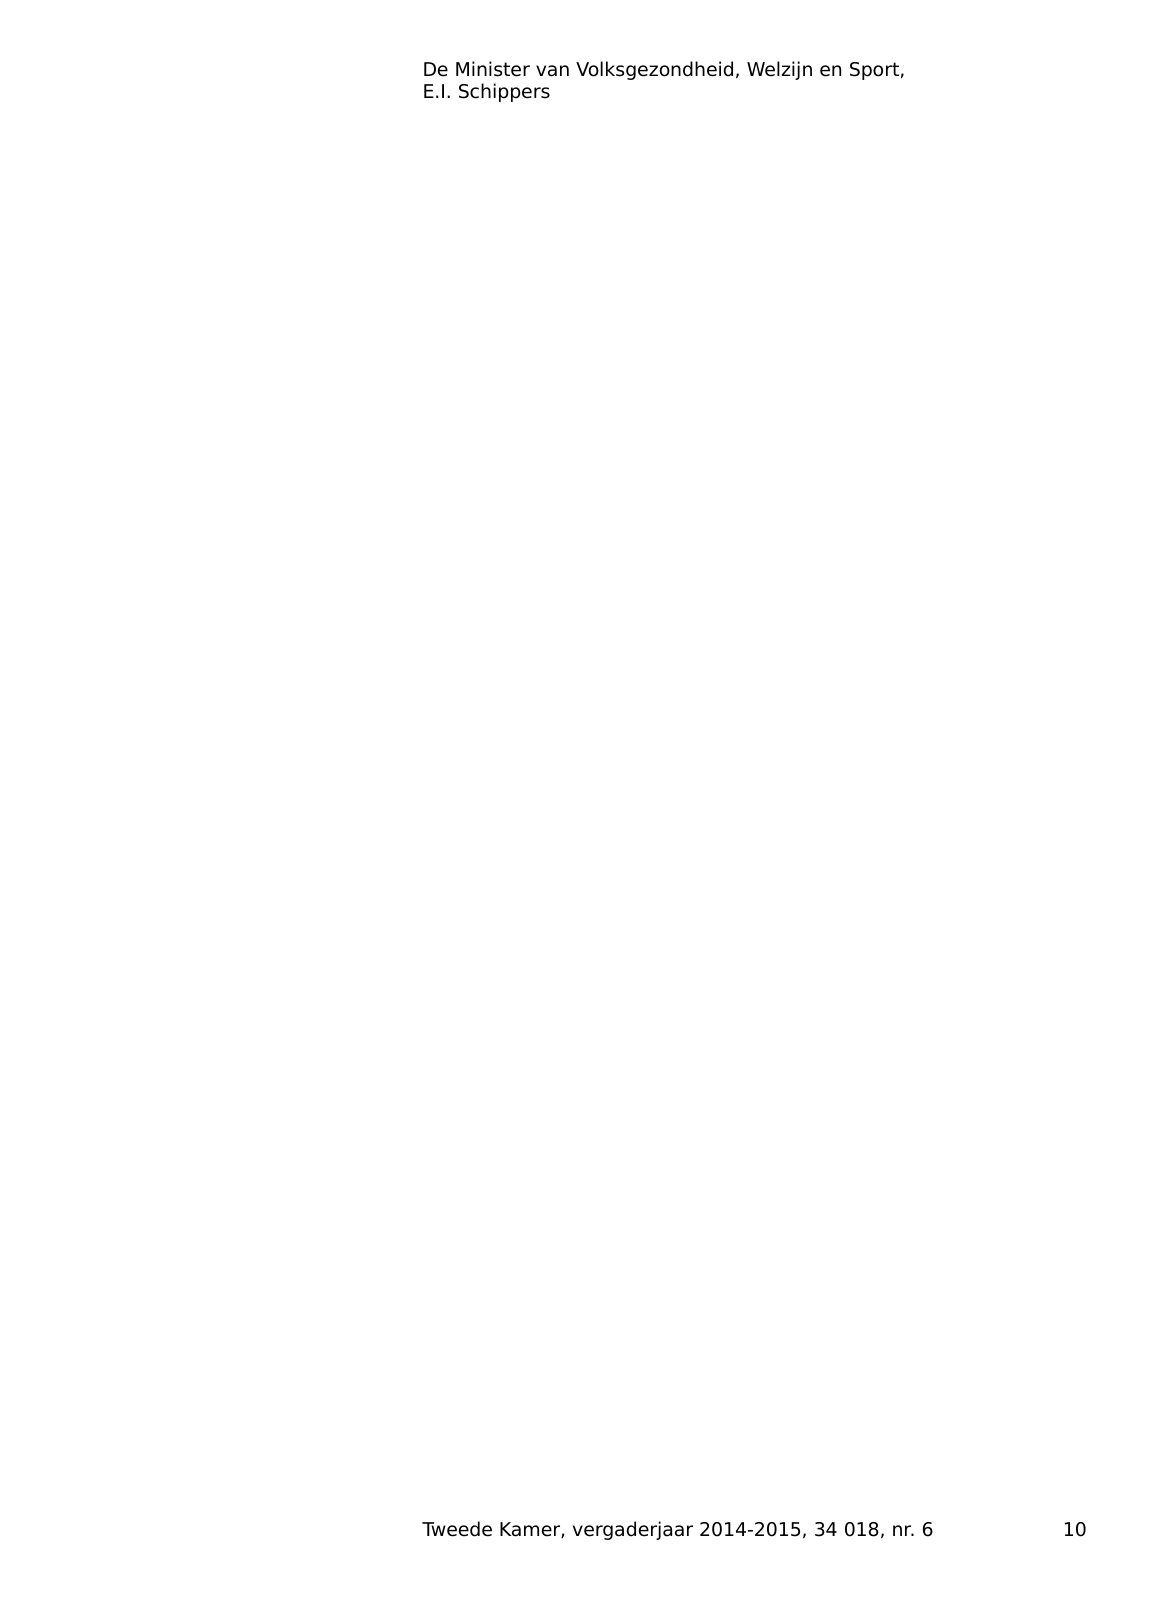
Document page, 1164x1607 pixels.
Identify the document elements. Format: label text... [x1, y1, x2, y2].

text De Minister van Volksgezondheid, Welzijn en Sport, E.I. Schippers [422, 59, 1087, 103]
